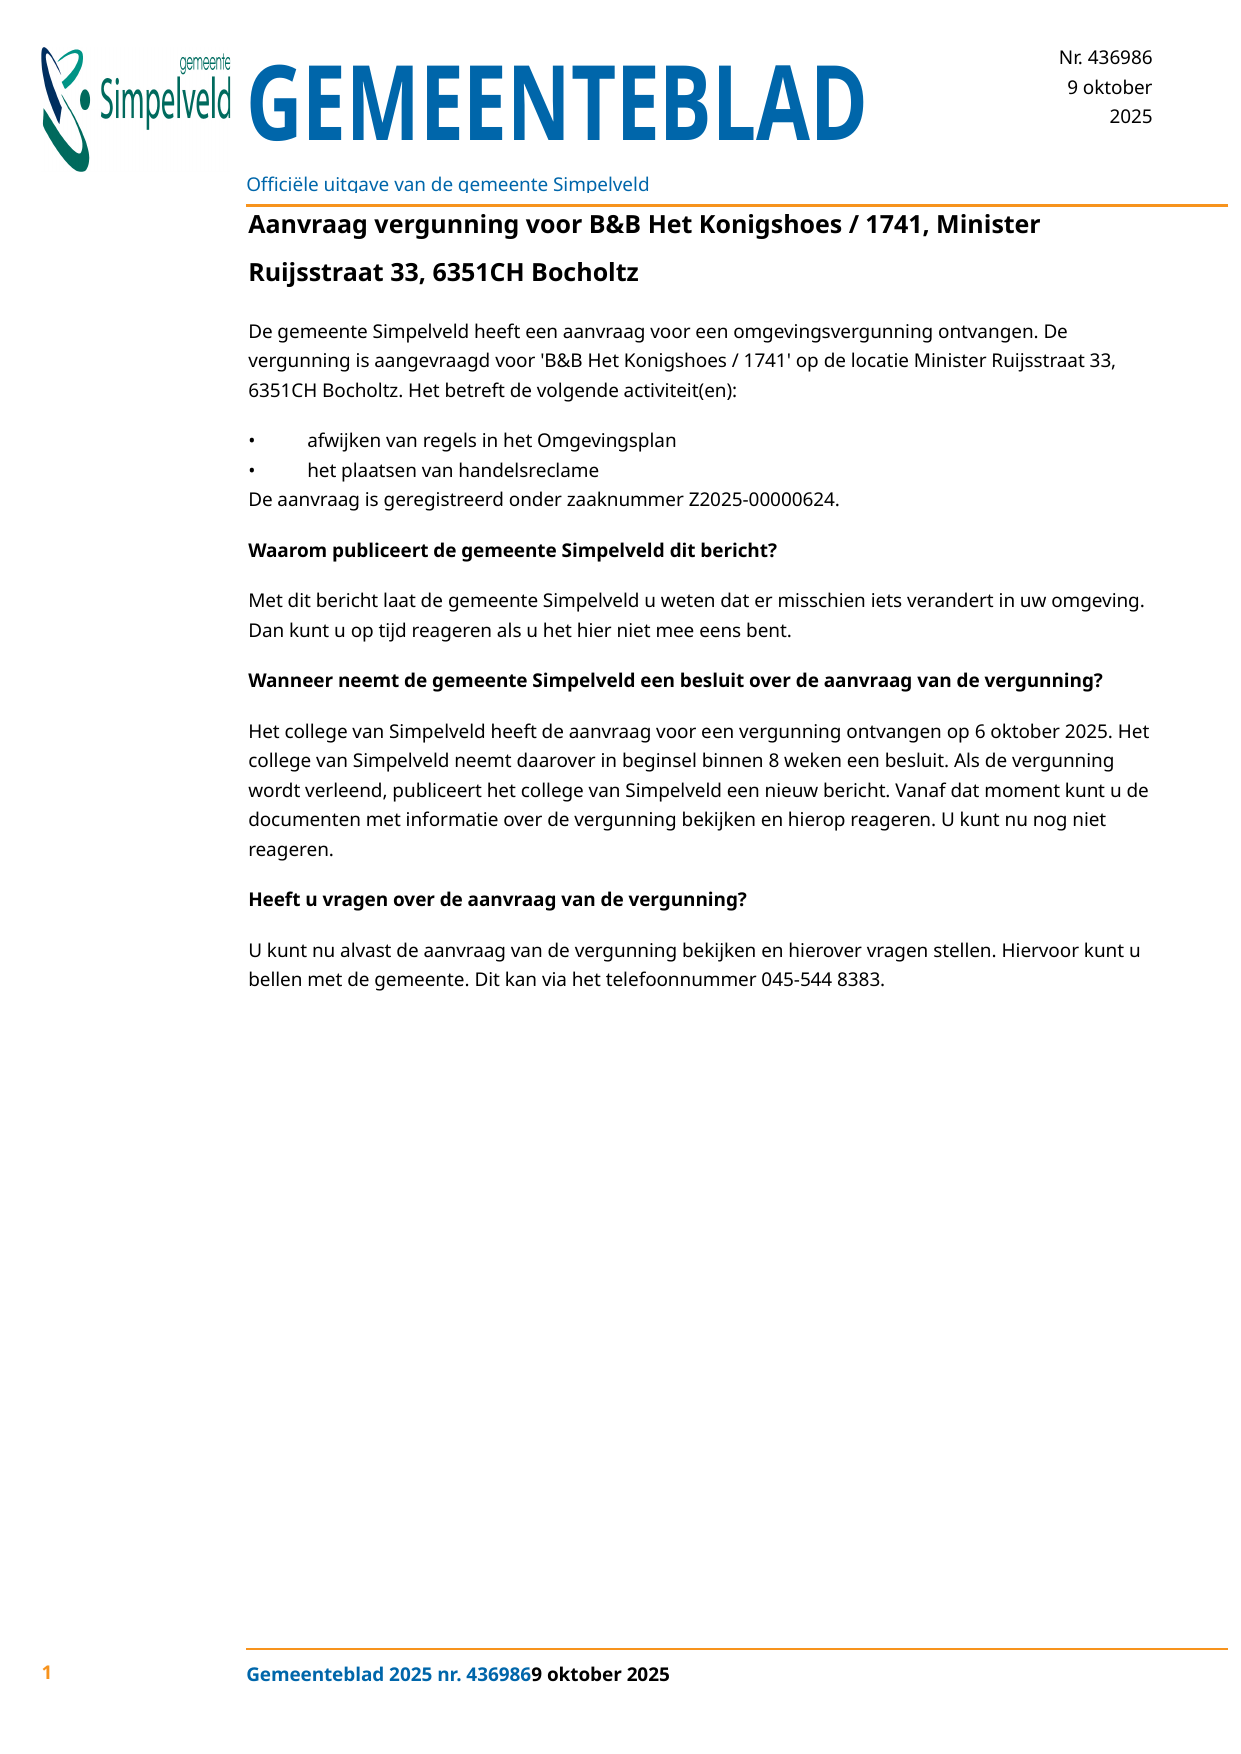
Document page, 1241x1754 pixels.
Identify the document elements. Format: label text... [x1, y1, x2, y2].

text Het college van Simpelveld heeft de aanvraag voor een vergunning ontvangen op 6 oktober 2025. Het college van Simpelveld neemt daarover in beginsel binnen 8 weken een besluit. Als de vergunning wordt verleend, publiceert het college van Simpelveld een nieuw bericht. Vanaf dat moment kunt u de documenten met informatie over de vergunning bekijken en hierop reageren. U kunt nu nog niet reageren. [248, 718, 1152, 862]
text Heeft u vragen over de aanvraag van de vergunning? [248, 887, 1152, 912]
text Wanneer neemt de gemeente Simpelveld een besluit over de aanvraag van de vergunning? [248, 667, 1152, 693]
list afwijken van regels in het Omgevingsplan [248, 427, 1152, 453]
picture [41, 47, 231, 172]
text Waarom publiceert de gemeente Simpelveld dit bericht? [248, 537, 1152, 563]
text Met dit bericht laat de gemeente Simpelveld u weten dat er misschien iets verandert in uw omgeving. Dan kunt u op tijd reageren als u het hier niet mee eens bent. [248, 587, 1152, 643]
list het plaatsen van handelsreclame [248, 457, 1152, 483]
text De aanvraag is geregistreerd onder zaaknummer Z2025-00000624. [248, 487, 1152, 512]
text U kunt nu alvast de aanvraag van de vergunning bekijken en hierover vragen stellen. Hiervoor kunt u bellen met de gemeente. Dit kan via het telefoonnummer 045-544 8383. [248, 937, 1152, 992]
text Aanvraag vergunning voor B&B Het Konigshoes / 1741, Minister Ruijsstraat 33, 6351CH Bocholtz [248, 207, 1152, 288]
text De gemeente Simpelveld heeft een aanvraag voor een omgevingsvergunning ontvangen. De vergunning is aangevraagd voor 'B&B Het Konigshoes / 1741' op de locatie Minister Ruijsstraat 33, 6351CH Bocholtz. Het betreft de volgende activiteit(en): [248, 318, 1152, 403]
